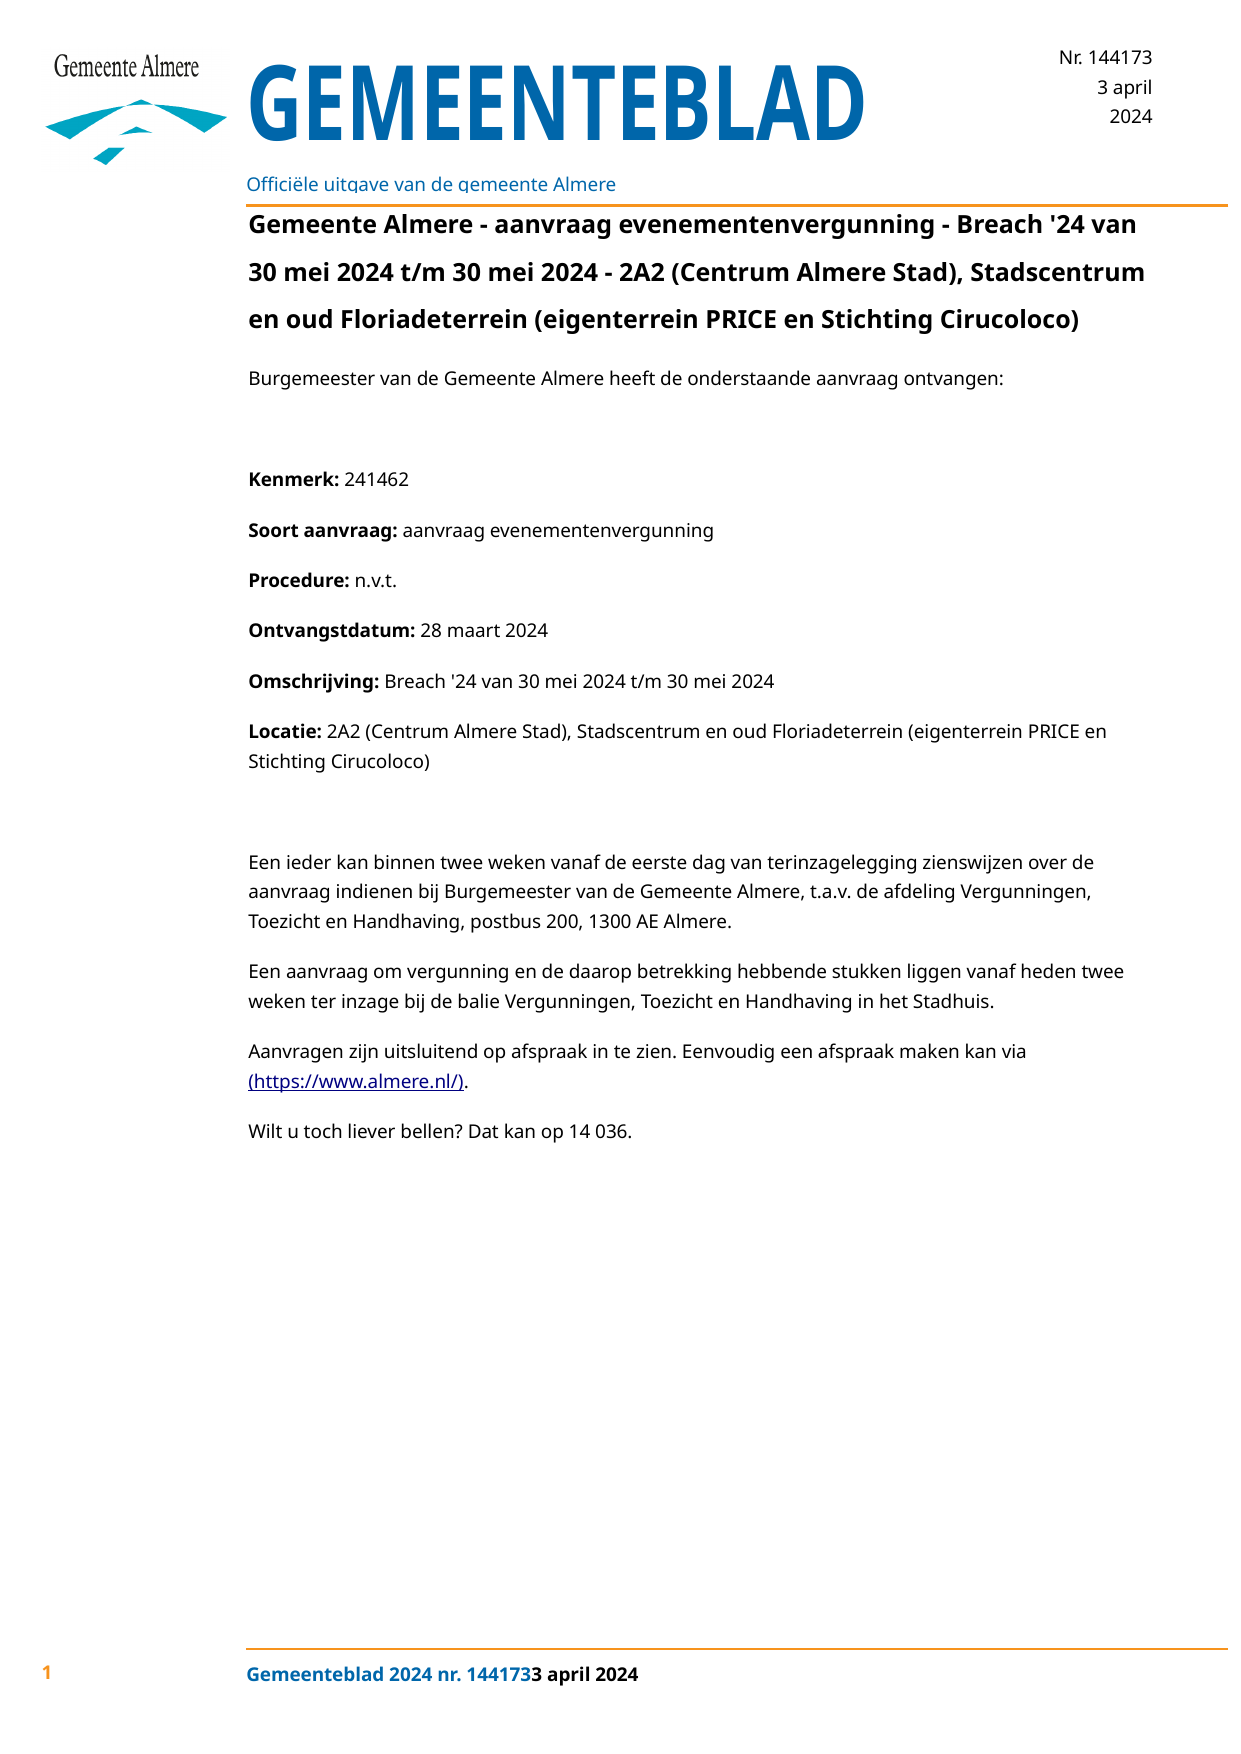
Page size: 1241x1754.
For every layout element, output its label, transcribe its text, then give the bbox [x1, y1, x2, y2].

text Omschrijving: Breach '24 van 30 mei 2024 t/m 30 mei 2024 [248, 668, 1152, 694]
picture [41, 47, 231, 172]
text Aanvragen zijn uitsluitend op afspraak in te zien. Eenvoudig een afspraak maken kan via (https://www.almere.nl/). [248, 1038, 1152, 1094]
text Gemeente Almere - aanvraag evenementenvergunning - Breach '24 van 30 mei 2024 t/m 30 mei 2024 - 2A2 (Centrum Almere Stad), Stadscentrum en oud Floriadeterrein (eigenterrein PRICE en Stichting Cirucoloco) [248, 207, 1152, 336]
text Een aanvraag om vergunning en de daarop betrekking hebbende stukken liggen vanaf heden twee weken ter inzage bij de balie Vergunningen, Toezicht en Handhaving in het Stadhuis. [248, 958, 1152, 1014]
text Wilt u toch liever bellen? Dat kan op 14 036. [248, 1118, 1152, 1144]
text Soort aanvraag: aanvraag evenementenvergunning [248, 517, 1152, 542]
text Kenmerk: 241462 [248, 466, 1152, 492]
text Burgemeester van de Gemeente Almere heeft de onderstaande aanvraag ontvangen: [248, 366, 1152, 391]
text Locatie: 2A2 (Centrum Almere Stad), Stadscentrum en oud Floriadeterrein (eigenterrein PRICE en Stichting Cirucoloco) [248, 718, 1152, 774]
text Procedure: n.v.t. [248, 567, 1152, 593]
text Ontvangstdatum: 28 maart 2024 [248, 618, 1152, 643]
text Een ieder kan binnen twee weken vanaf de eerste dag van terinzagelegging zienswijzen over de aanvraag indienen bij Burgemeester van de Gemeente Almere, t.a.v. de afdeling Vergunningen, Toezicht en Handhaving, postbus 200, 1300 AE Almere. [248, 849, 1152, 934]
